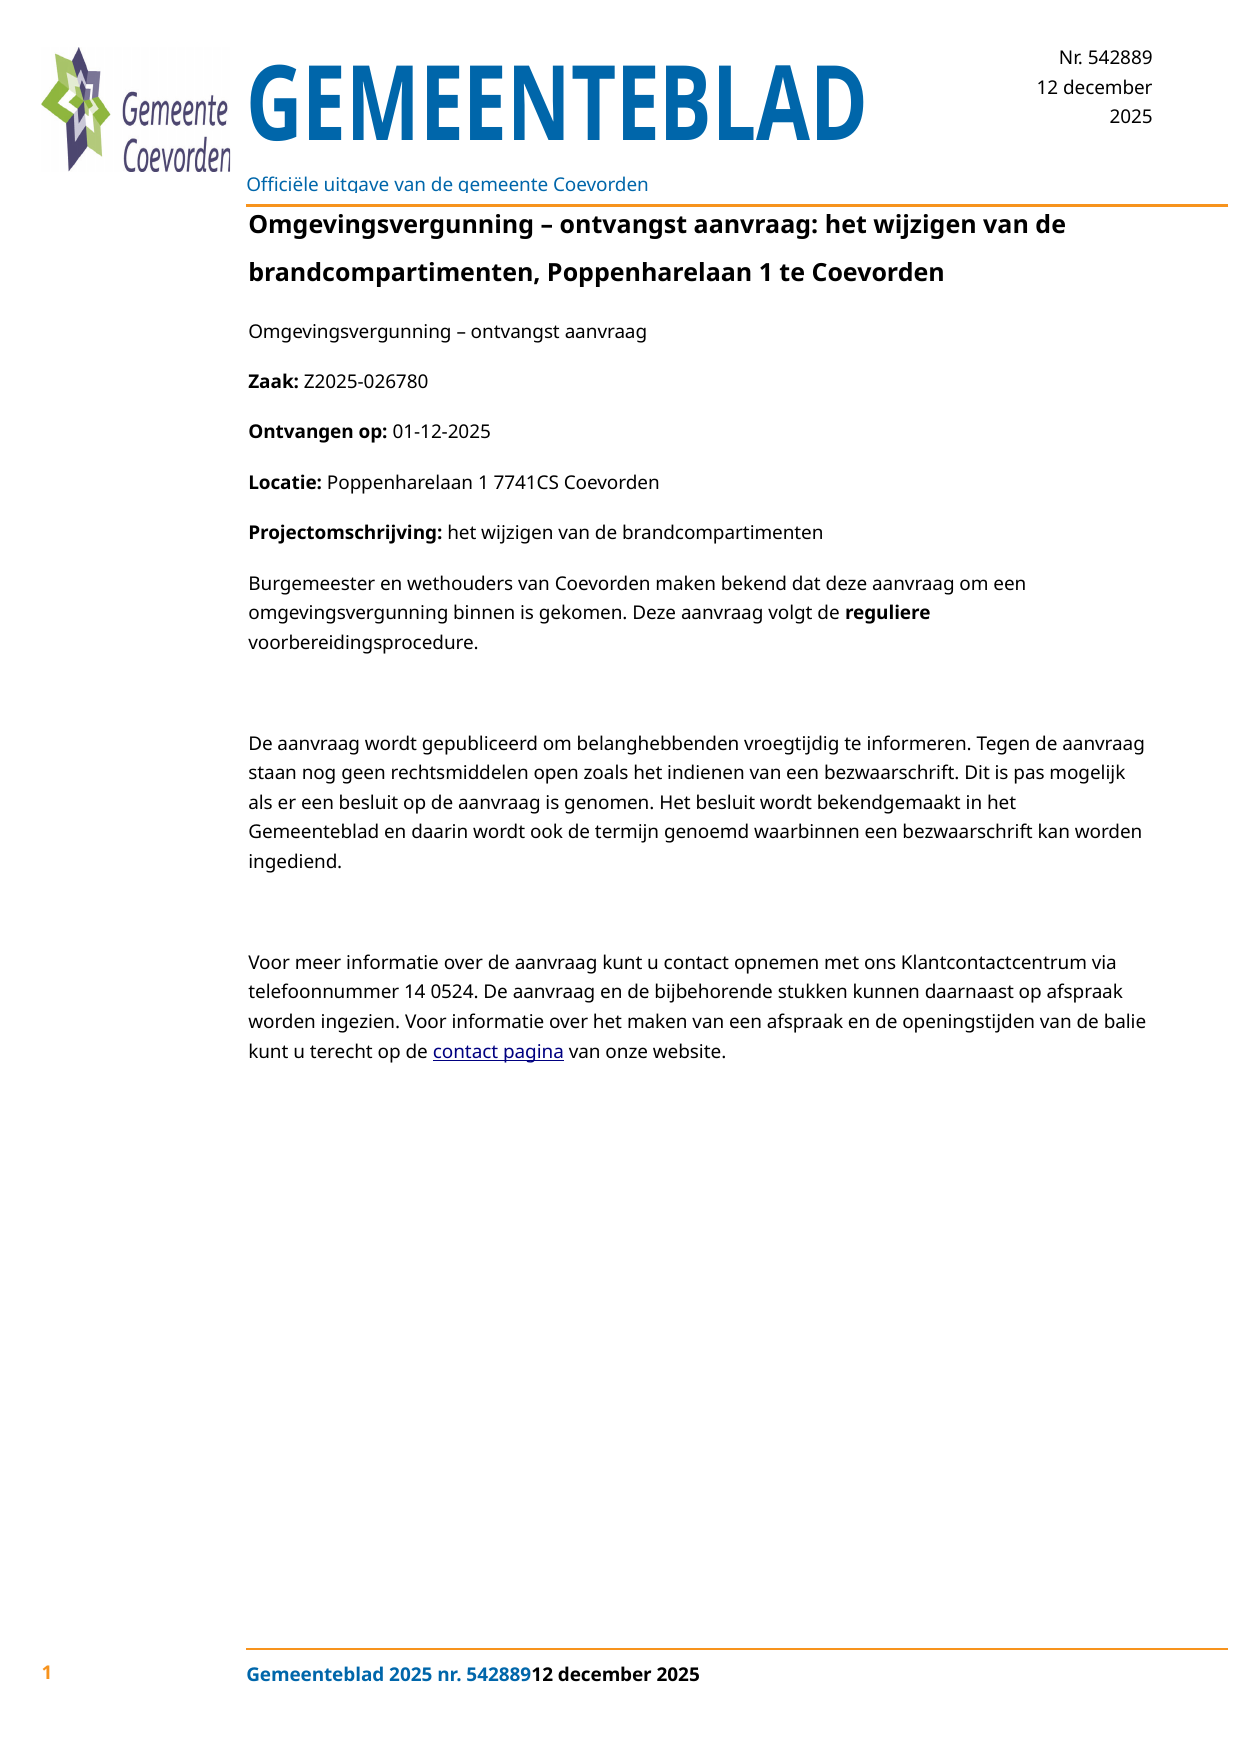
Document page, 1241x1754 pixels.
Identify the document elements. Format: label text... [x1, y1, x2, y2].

text Burgemeester en wethouders van Coevorden maken bekend dat deze aanvraag om een omgevingsvergunning binnen is gekomen. Deze aanvraag volgt de reguliere voorbereidingsprocedure. [248, 570, 1152, 655]
text Omgevingsvergunning – ontvangst aanvraag: het wijzigen van de brandcompartimenten, Poppenharelaan 1 te Coevorden [248, 207, 1152, 288]
text Ontvangen op: 01-12-2025 [248, 419, 1152, 444]
text De aanvraag wordt gepubliceerd om belanghebbenden vroegtijdig te informeren. Tegen de aanvraag staan nog geen rechtsmiddelen open zoals het indienen van een bezwaarschrift. Dit is pas mogelijk als er een besluit op de aanvraag is genomen. Het besluit wordt bekendgemaakt in het Gemeenteblad en daarin wordt ook de termijn genoemd waarbinnen een bezwaarschrift kan worden ingediend. [248, 730, 1152, 874]
text Zaak: Z2025-026780 [248, 368, 1152, 394]
text Omgevingsvergunning – ontvangst aanvraag [248, 318, 1152, 344]
picture [41, 47, 231, 172]
text Voor meer informatie over de aanvraag kunt u contact opnemen met ons Klantcontactcentrum via telefoonnummer 14 0524. De aanvraag en de bijbehorende stukken kunnen daarnaast op afspraak worden ingezien. Voor informatie over het maken van een afspraak en de openingstijden van de balie kunt u terecht op de contact pagina van onze website. [248, 949, 1152, 1064]
text Locatie: Poppenharelaan 1 7741CS Coevorden [248, 469, 1152, 495]
text Projectomschrijving: het wijzigen van de brandcompartimenten [248, 519, 1152, 545]
